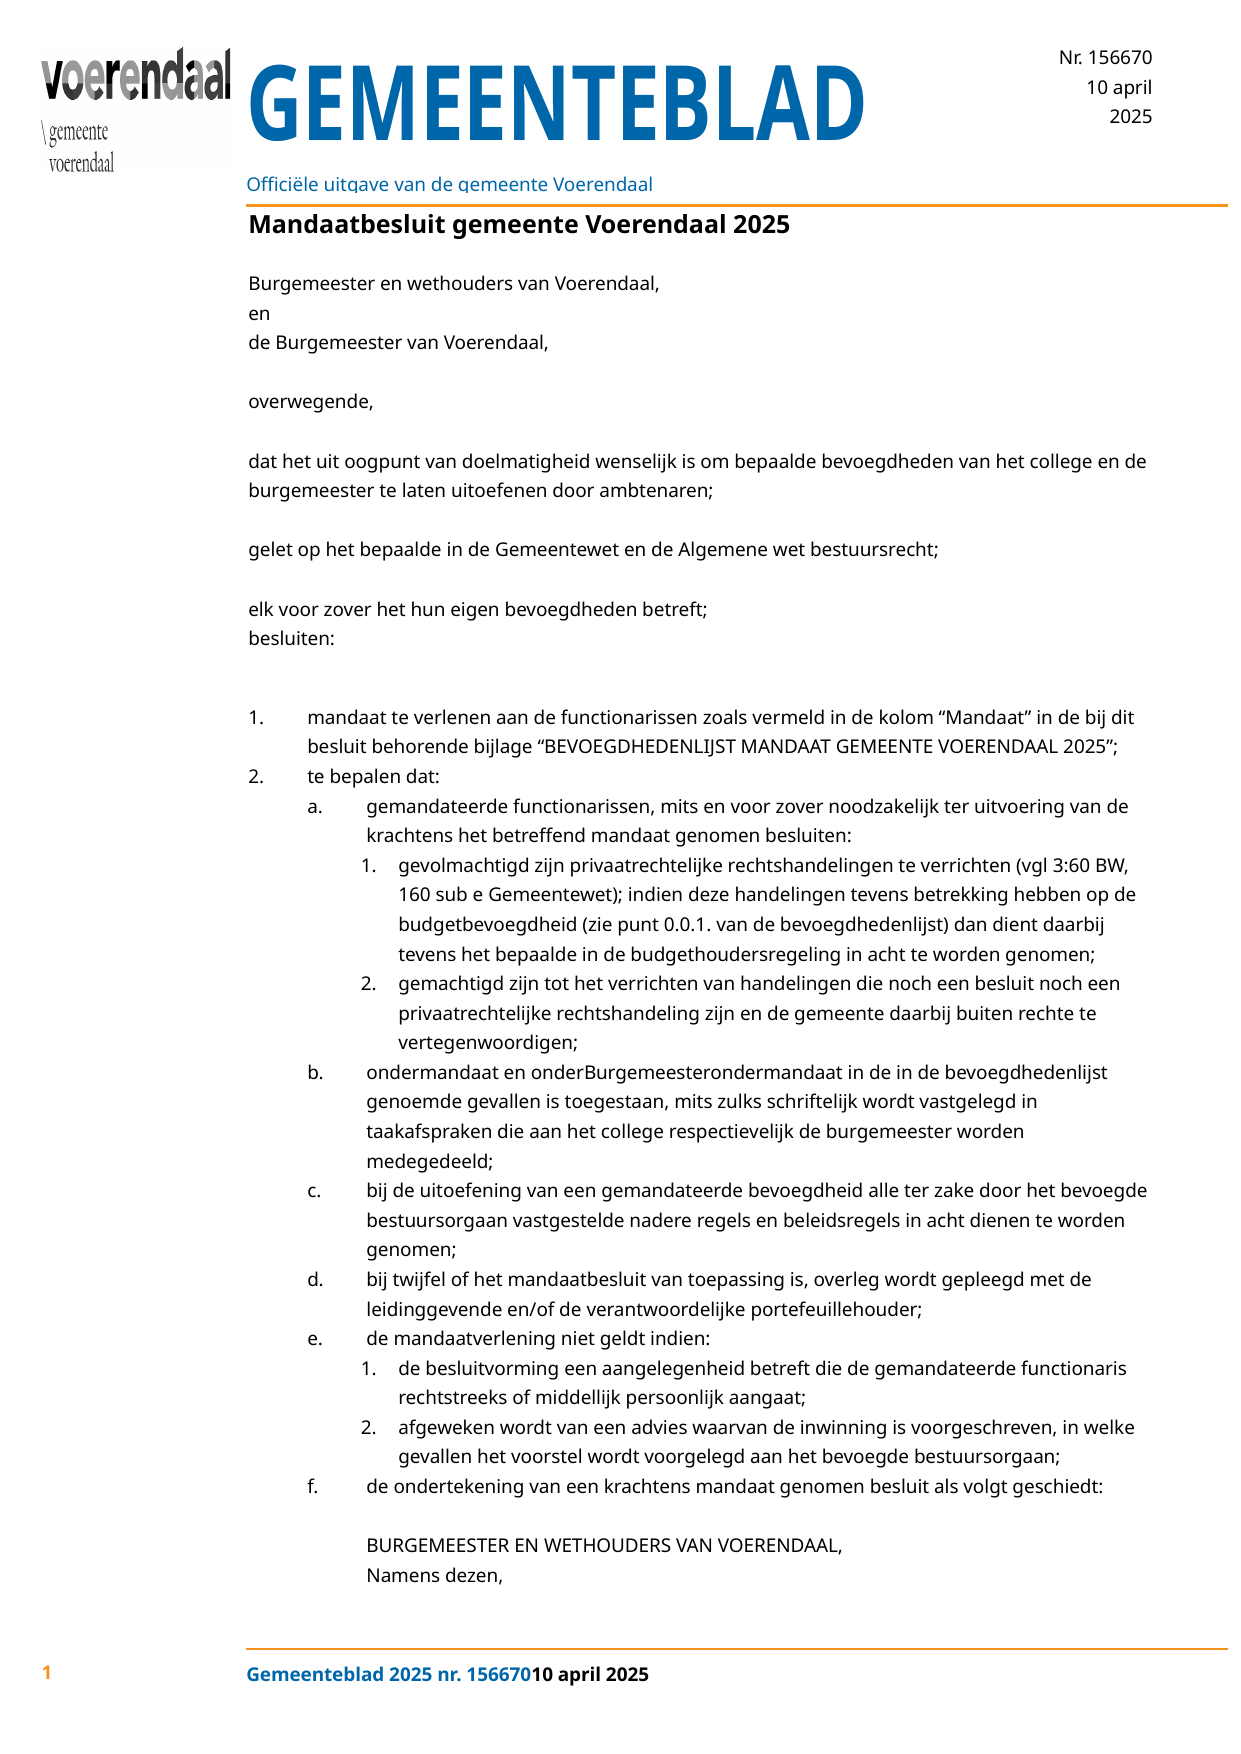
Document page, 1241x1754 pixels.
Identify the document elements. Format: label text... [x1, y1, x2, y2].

list BURGEMEESTER EN WETHOUDERS VAN VOERENDAAL, [307, 1532, 1152, 1558]
text gelet op het bepaalde in de Gemeentewet en de Algemene wet bestuursrecht; [248, 537, 1152, 562]
list gemandateerde functionarissen, mits en voor zover noodzakelijk ter uitvoering van de krachtens het betreffend mandaat genomen besluiten: [307, 793, 1152, 848]
text Mandaatbesluit gemeente Voerendaal 2025 [248, 207, 1152, 241]
text Burgemeester en wethouders van Voerendaal, [248, 270, 1152, 296]
text besluiten: [248, 625, 1152, 651]
list mandaat te verlenen aan de functionarissen zoals vermeld in de kolom “Mandaat” in de bij dit besluit behorende bijlage “BEVOEGDHEDENLIJST MANDAAT GEMEENTE VOERENDAAL 2025”; [248, 704, 1152, 759]
list gevolmachtigd zijn privaatrechtelijke rechtshandelingen te verrichten (vgl 3:60 BW, 160 sub e Gemeentewet); indien deze handelingen tevens betrekking hebben op de budgetbevoegdheid (zie punt 0.0.1. van de bevoegdhedenlijst) dan dient daarbij tevens het bepaalde in de budgethoudersregeling in acht te worden genomen; [361, 852, 1152, 967]
list te bepalen dat: [248, 763, 1152, 789]
list afgeweken wordt van een advies waarvan de inwinning is voorgeschreven, in welke gevallen het voorstel wordt voorgelegd aan het bevoegde bestuursorgaan; [361, 1414, 1152, 1469]
text en [248, 300, 1152, 326]
list bij de uitoefening van een gemandateerde bevoegdheid alle ter zake door het bevoegde bestuursorgaan vastgestelde nadere regels en beleidsregels in acht dienen te worden genomen; [307, 1177, 1152, 1262]
list ondermandaat en onderBurgemeesterondermandaat in de in de bevoegdhedenlijst genoemde gevallen is toegestaan, mits zulks schriftelijk wordt vastgelegd in taakafspraken die aan het college respectievelijk de burgemeester worden medegedeeld; [307, 1059, 1152, 1174]
text de Burgemeester van Voerendaal, [248, 329, 1152, 355]
picture [41, 47, 231, 172]
list de besluitvorming een aangelegenheid betreft die de gemandateerde functionaris rechtstreeks of middellijk persoonlijk aangaat; [361, 1355, 1152, 1410]
text elk voor zover het hun eigen bevoegdheden betreft; [248, 596, 1152, 621]
text overwegende, [248, 389, 1152, 414]
list bij twijfel of het mandaatbesluit van toepassing is, overleg wordt gepleegd met de leidinggevende en/of de verantwoordelijke portefeuillehouder; [307, 1266, 1152, 1322]
list gemachtigd zijn tot het verrichten van handelingen die noch een besluit noch een privaatrechtelijke rechtshandeling zijn en de gemeente daarbij buiten rechte te vertegenwoordigen; [361, 970, 1152, 1055]
text dat het uit oogpunt van doelmatigheid wenselijk is om bepaalde bevoegdheden van het college en de burgemeester te laten uitoefenen door ambtenaren; [248, 448, 1152, 503]
list Namens dezen, [307, 1562, 1152, 1588]
list de ondertekening van een krachtens mandaat genomen besluit als volgt geschiedt: [307, 1473, 1152, 1499]
list de mandaatverlening niet geldt indien: [307, 1325, 1152, 1351]
